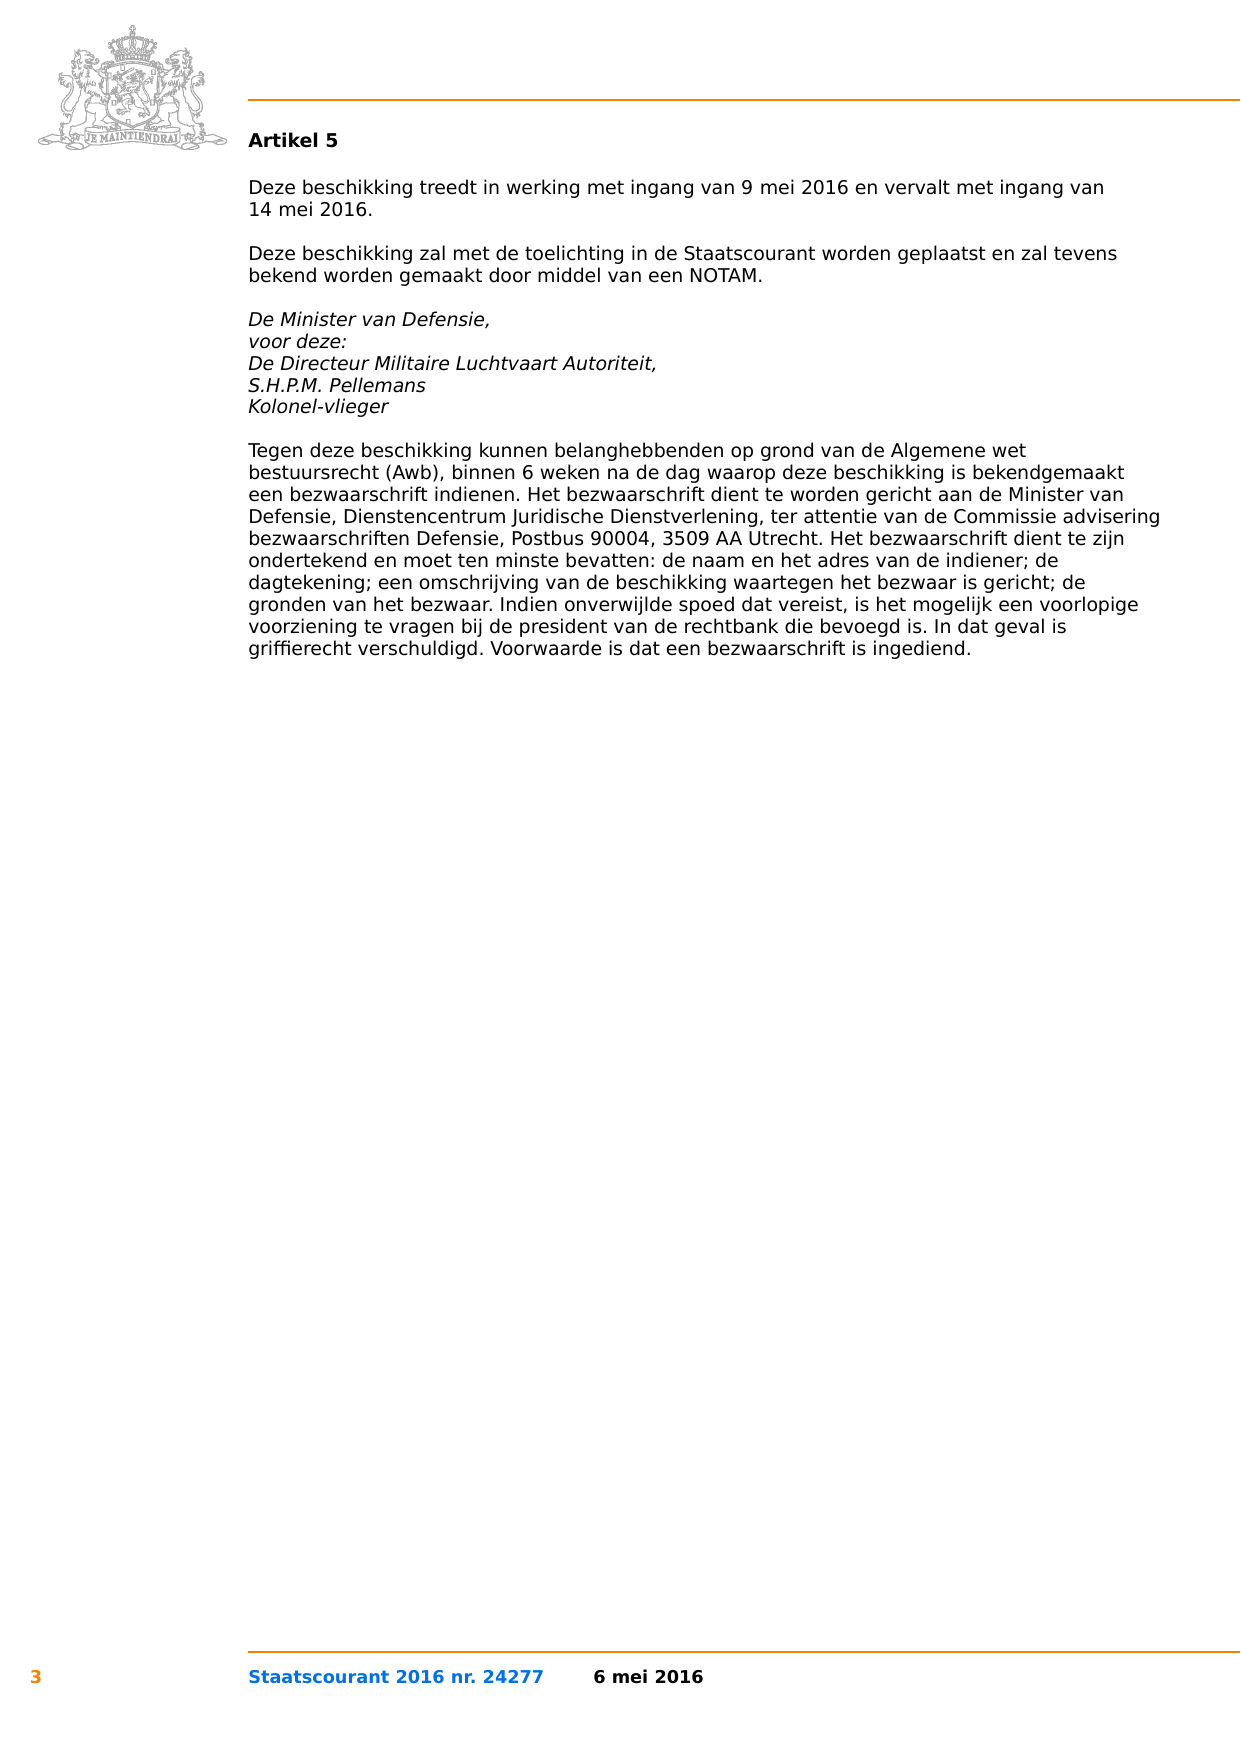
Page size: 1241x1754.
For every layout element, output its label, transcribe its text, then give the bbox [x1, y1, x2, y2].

text Tegen deze beschikking kunnen belanghebbenden op grond van de Algemene wet bestuursrecht (Awb), binnen 6 weken na de dag waarop deze beschikking is bekendgemaakt een bezwaarschrift indienen. Het bezwaarschrift dient te worden gericht aan de Minister van Defensie, Dienstencentrum Juridische Dienstverlening, ter attentie van de Commissie advisering bezwaarschriften Defensie, Postbus 90004, 3509 AA Utrecht. Het bezwaarschrift dient te zijn ondertekend en moet ten minste bevatten: de naam en het adres van de indiener; de dagtekening; een omschrijving van de beschikking waartegen het bezwaar is gericht; de gronden van het bezwaar. Indien onverwijlde spoed dat vereist, is het mogelijk een voorlopige voorziening te vragen bij de president van de rechtbank die bevoegd is. In dat geval is griffierecht verschuldigd. Voorwaarde is dat een bezwaarschrift is ingediend. [248, 440, 1163, 660]
text De Minister van Defensie, voor deze: De Directeur Militaire Luchtvaart Autoriteit, S.H.P.M. Pellemans Kolonel-vlieger [248, 308, 1163, 418]
picture [38, 25, 227, 150]
subtitle Artikel 5 [248, 130, 1163, 152]
text Deze beschikking treedt in werking met ingang van 9 mei 2016 en vervalt met ingang van 14 mei 2016. [248, 177, 1163, 221]
text Deze beschikking zal met de toelichting in de Staatscourant worden geplaatst en zal tevens bekend worden gemaakt door middel van een NOTAM. [248, 243, 1163, 287]
